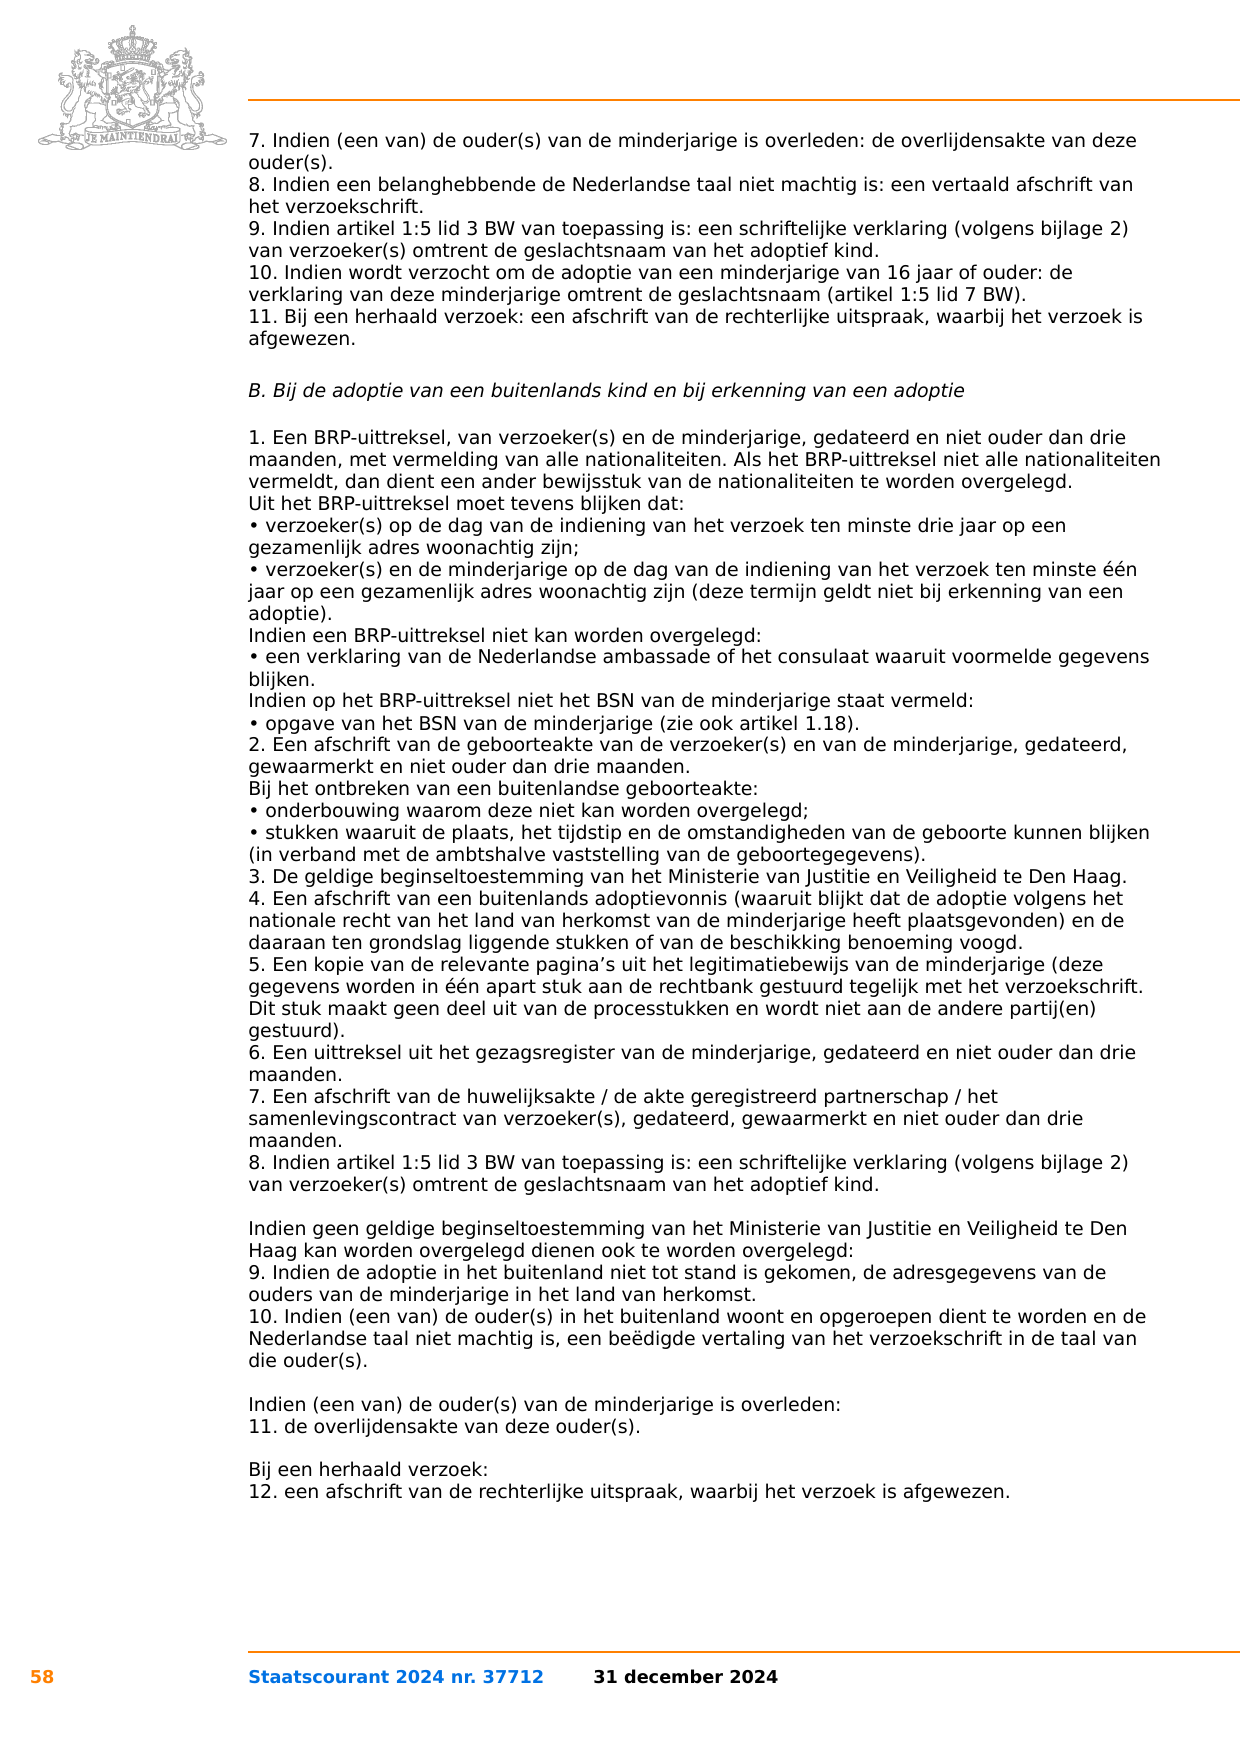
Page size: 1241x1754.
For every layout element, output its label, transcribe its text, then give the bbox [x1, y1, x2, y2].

text 7. Indien (een van) de ouder(s) van de minderjarige is overleden: de overlijdensakte van deze ouder(s). [248, 130, 1163, 174]
text 6. Een uittreksel uit het gezagsregister van de minderjarige, gedateerd en niet ouder dan drie maanden. [248, 1042, 1163, 1086]
text Bij het ontbreken van een buitenlandse geboorteakte: [248, 778, 1163, 800]
text • onderbouwing waarom deze niet kan worden overgelegd; [248, 800, 1163, 822]
picture [38, 25, 227, 150]
text 3. De geldige beginseltoestemming van het Ministerie van Justitie en Veiligheid te Den Haag. [248, 866, 1163, 888]
text 9. Indien artikel 1:5 lid 3 BW van toepassing is: een schriftelijke verklaring (volgens bijlage 2) van verzoeker(s) omtrent de geslachtsnaam van het adoptief kind. [248, 218, 1163, 262]
text Indien geen geldige beginseltoestemming van het Ministerie van Justitie en Veiligheid te Den Haag kan worden overgelegd dienen ook te worden overgelegd: [248, 1218, 1163, 1262]
text 2. Een afschrift van de geboorteakte van de verzoeker(s) en van de minderjarige, gedateerd, gewaarmerkt en niet ouder dan drie maanden. [248, 734, 1163, 778]
text 12. een afschrift van de rechterlijke uitspraak, waarbij het verzoek is afgewezen. [248, 1481, 1163, 1503]
text 10. Indien (een van) de ouder(s) in het buitenland woont en opgeroepen dient te worden en de Nederlandse taal niet machtig is, een beëdigde vertaling van het verzoekschrift in de taal van die ouder(s). [248, 1306, 1163, 1372]
text 1. Een BRP-uittreksel, van verzoeker(s) en de minderjarige, gedateerd en niet ouder dan drie maanden, met vermelding van alle nationaliteiten. Als het BRP-uittreksel niet alle nationaliteiten vermeldt, dan dient een ander bewijsstuk van de nationaliteiten te worden overgelegd. [248, 427, 1163, 493]
text 8. Indien een belanghebbende de Nederlandse taal niet machtig is: een vertaald afschrift van het verzoekschrift. [248, 174, 1163, 218]
text 8. Indien artikel 1:5 lid 3 BW van toepassing is: een schriftelijke verklaring (volgens bijlage 2) van verzoeker(s) omtrent de geslachtsnaam van het adoptief kind. [248, 1152, 1163, 1196]
text • een verklaring van de Nederlandse ambassade of het consulaat waaruit voormelde gegevens blijken. [248, 646, 1163, 690]
text • opgave van het BSN van de minderjarige (zie ook artikel 1.18). [248, 712, 1163, 734]
text Uit het BRP-uittreksel moet tevens blijken dat: [248, 493, 1163, 514]
text • verzoeker(s) en de minderjarige op de dag van de indiening van het verzoek ten minste één jaar op een gezamenlijk adres woonachtig zijn (deze termijn geldt niet bij erkenning van een adoptie). [248, 558, 1163, 624]
text 11. Bij een herhaald verzoek: een afschrift van de rechterlijke uitspraak, waarbij het verzoek is afgewezen. [248, 306, 1163, 350]
text Bij een herhaald verzoek: [248, 1459, 1163, 1481]
text 10. Indien wordt verzocht om de adoptie van een minderjarige van 16 jaar of ouder: de verklaring van deze minderjarige omtrent de geslachtsnaam (artikel 1:5 lid 7 BW). [248, 262, 1163, 306]
text Indien op het BRP-uittreksel niet het BSN van de minderjarige staat vermeld: [248, 690, 1163, 712]
text Indien een BRP-uittreksel niet kan worden overgelegd: [248, 624, 1163, 646]
text 7. Een afschrift van de huwelijksakte / de akte geregistreerd partnerschap / het samenlevingscontract van verzoeker(s), gedateerd, gewaarmerkt en niet ouder dan drie maanden. [248, 1086, 1163, 1152]
subtitle B. Bij de adoptie van een buitenlands kind en bij erkenning van een adoptie [248, 380, 1163, 402]
text Indien (een van) de ouder(s) van de minderjarige is overleden: [248, 1393, 1163, 1416]
text • stukken waaruit de plaats, het tijdstip en de omstandigheden van de geboorte kunnen blijken (in verband met de ambtshalve vaststelling van de geboortegegevens). [248, 822, 1163, 866]
text 11. de overlijdensakte van deze ouder(s). [248, 1416, 1163, 1437]
text 4. Een afschrift van een buitenlands adoptievonnis (waaruit blijkt dat de adoptie volgens het nationale recht van het land van herkomst van de minderjarige heeft plaatsgevonden) en de daaraan ten grondslag liggende stukken of van de beschikking benoeming voogd. [248, 888, 1163, 954]
text 5. Een kopie van de relevante pagina’s uit het legitimatiebewijs van de minderjarige (deze gegevens worden in één apart stuk aan de rechtbank gestuurd tegelijk met het verzoekschrift. Dit stuk maakt geen deel uit van de processtukken en wordt niet aan de andere partij(en) gestuurd). [248, 954, 1163, 1042]
text 9. Indien de adoptie in het buitenland niet tot stand is gekomen, de adresgegevens van de ouders van de minderjarige in het land van herkomst. [248, 1262, 1163, 1306]
text • verzoeker(s) op de dag van de indiening van het verzoek ten minste drie jaar op een gezamenlijk adres woonachtig zijn; [248, 514, 1163, 558]
